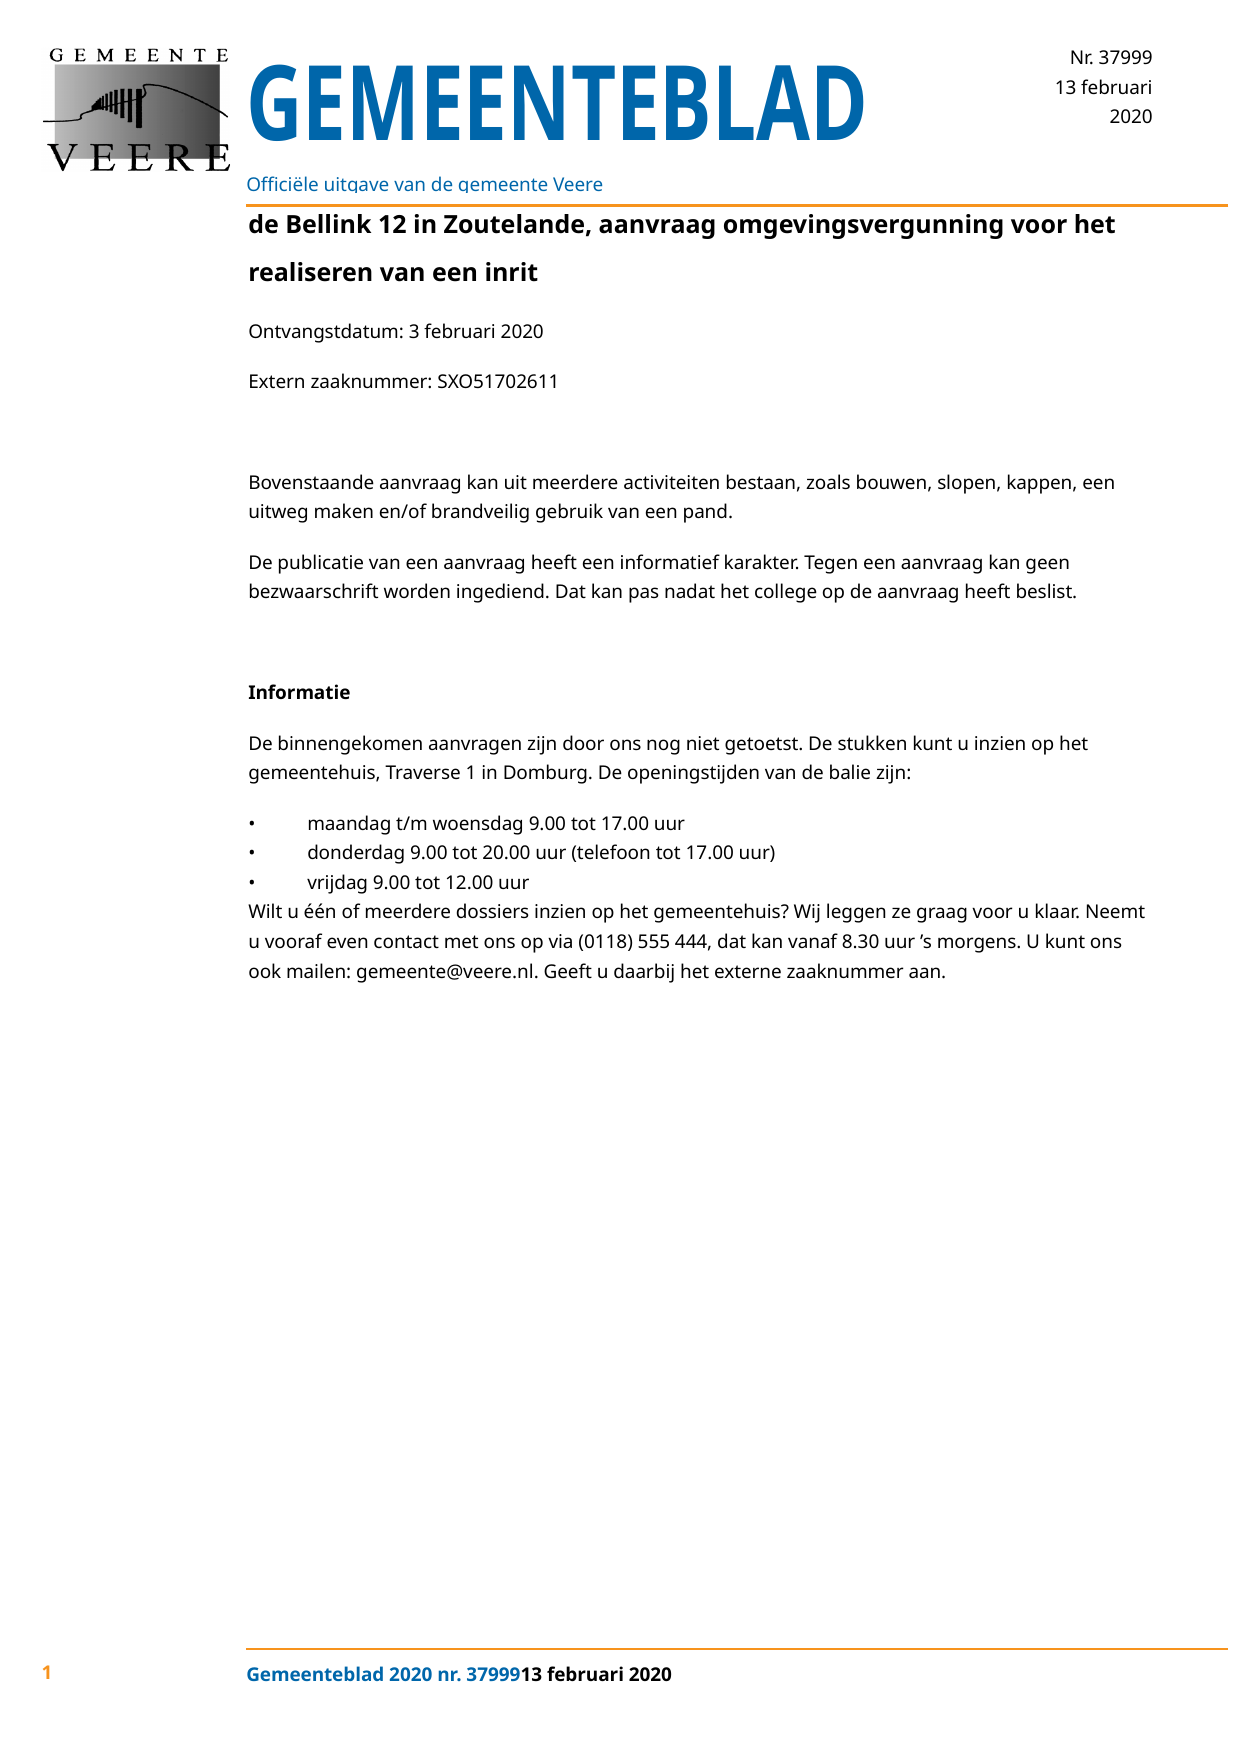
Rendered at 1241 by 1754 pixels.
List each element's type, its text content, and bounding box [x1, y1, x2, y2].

text De publicatie van een aanvraag heeft een informatief karakter. Tegen een aanvraag kan geen bezwaarschrift worden ingediend. Dat kan pas nadat het college op de aanvraag heeft beslist. [248, 549, 1152, 604]
text Informatie [248, 679, 1152, 705]
list vrijdag 9.00 tot 12.00 uur [248, 869, 1152, 895]
picture [41, 47, 231, 172]
text de Bellink 12 in Zoutelande, aanvraag omgevingsvergunning voor het realiseren van een inrit [248, 207, 1152, 288]
text Extern zaaknummer: SXO51702611 [248, 368, 1152, 394]
list donderdag 9.00 tot 20.00 uur (telefoon tot 17.00 uur) [248, 839, 1152, 865]
list maandag t/m woensdag 9.00 tot 17.00 uur [248, 810, 1152, 836]
text Ontvangstdatum: 3 februari 2020 [248, 318, 1152, 344]
text Wilt u één of meerdere dossiers inzien op het gemeentehuis? Wij leggen ze graag voor u klaar. Neemt u vooraf even contact met ons op via (0118) 555 444, dat kan vanaf 8.30 uur ’s morgens. U kunt ons ook mailen: gemeente@veere.nl. Geeft u daarbij het externe zaaknummer aan. [248, 899, 1152, 984]
text Bovenstaande aanvraag kan uit meerdere activiteiten bestaan, zoals bouwen, slopen, kappen, een uitweg maken en/of brandveilig gebruik van een pand. [248, 469, 1152, 524]
text De binnengekomen aanvragen zijn door ons nog niet getoetst. De stukken kunt u inzien op het gemeentehuis, Traverse 1 in Domburg. De openingstijden van de balie zijn: [248, 730, 1152, 785]
